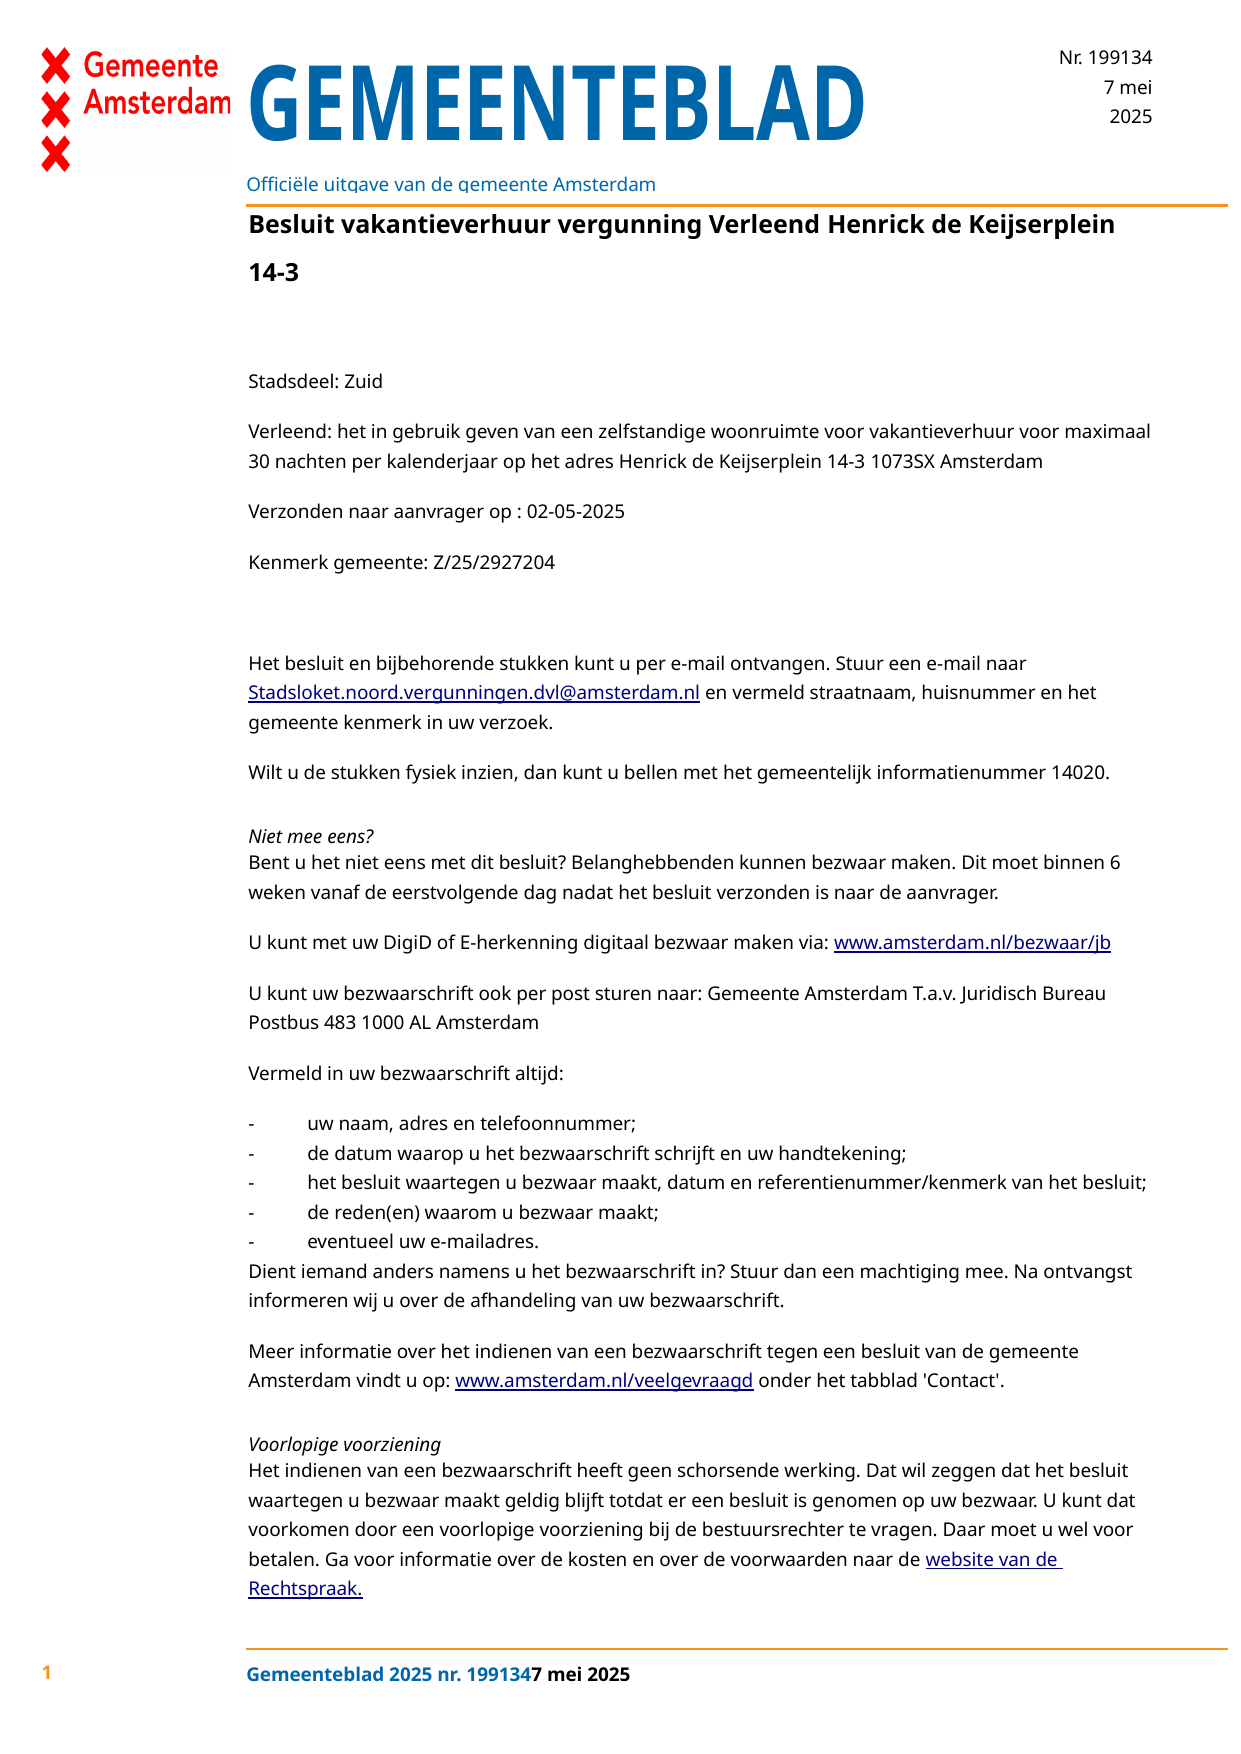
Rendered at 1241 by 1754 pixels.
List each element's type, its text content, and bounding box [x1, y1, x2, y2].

text Bent u het niet eens met dit besluit? Belanghebbenden kunnen bezwaar maken. Dit moet binnen 6 weken vanaf de eerstvolgende dag nadat het besluit verzonden is naar de aanvrager. [248, 849, 1152, 904]
text Niet mee eens? [248, 823, 1152, 849]
text Het besluit en bijbehorende stukken kunt u per e-mail ontvangen. Stuur een e-mail naar Stadsloket.noord.vergunningen.dvl@amsterdam.nl en vermeld straatnaam, huisnummer en het gemeente kenmerk in uw verzoek. [248, 650, 1152, 735]
text U kunt uw bezwaarschrift ook per post sturen naar: Gemeente Amsterdam T.a.v. Juridisch Bureau Postbus 483 1000 AL Amsterdam [248, 980, 1152, 1035]
text Vermeld in uw bezwaarschrift altijd: [248, 1060, 1152, 1085]
list uw naam, adres en telefoonnummer; [248, 1110, 1152, 1136]
text U kunt met uw DigiD of E-herkenning digitaal bezwaar maken via: www.amsterdam.nl/bezwaar/jb [248, 929, 1152, 955]
text Het indienen van een bezwaarschrift heeft geen schorsende werking. Dat wil zeggen dat het besluit waartegen u bezwaar maakt geldig blijft totdat er een besluit is genomen op uw bezwaar. U kunt dat voorkomen door een voorlopige voorziening bij de bestuursrechter te vragen. Daar moet u wel voor betalen. Ga voor informatie over de kosten en over de voorwaarden naar de website van de Rechtspraak. [248, 1457, 1152, 1601]
text Besluit vakantieverhuur vergunning Verleend Henrick de Keijserplein 14-3 [248, 207, 1152, 288]
text Meer informatie over het indienen van een bezwaarschrift tegen een besluit van de gemeente Amsterdam vindt u op: www.amsterdam.nl/veelgevraagd onder het tabblad 'Contact'. [248, 1338, 1152, 1393]
list eventueel uw e-mailadres. [248, 1228, 1152, 1254]
text Kenmerk gemeente: Z/25/2927204 [248, 549, 1152, 575]
list de reden(en) waarom u bezwaar maakt; [248, 1199, 1152, 1224]
list het besluit waartegen u bezwaar maakt, datum en referentienummer/kenmerk van het besluit; [248, 1169, 1152, 1195]
text Verzonden naar aanvrager op : 02-05-2025 [248, 499, 1152, 524]
picture [41, 47, 231, 172]
text Voorlopige voorziening [248, 1432, 1152, 1457]
text Stadsdeel: Zuid [248, 368, 1152, 394]
list de datum waarop u het bezwaarschrift schrijft en uw handtekening; [248, 1140, 1152, 1165]
text Dient iemand anders namens u het bezwaarschrift in? Stuur dan een machtiging mee. Na ontvangst informeren wij u over de afhandeling van uw bezwaarschrift. [248, 1258, 1152, 1313]
text Verleend: het in gebruik geven van een zelfstandige woonruimte voor vakantieverhuur voor maximaal 30 nachten per kalenderjaar op het adres Henrick de Keijserplein 14-3 1073SX Amsterdam [248, 419, 1152, 474]
text Wilt u de stukken fysiek inzien, dan kunt u bellen met het gemeentelijk informatienummer 14020. [248, 759, 1152, 785]
